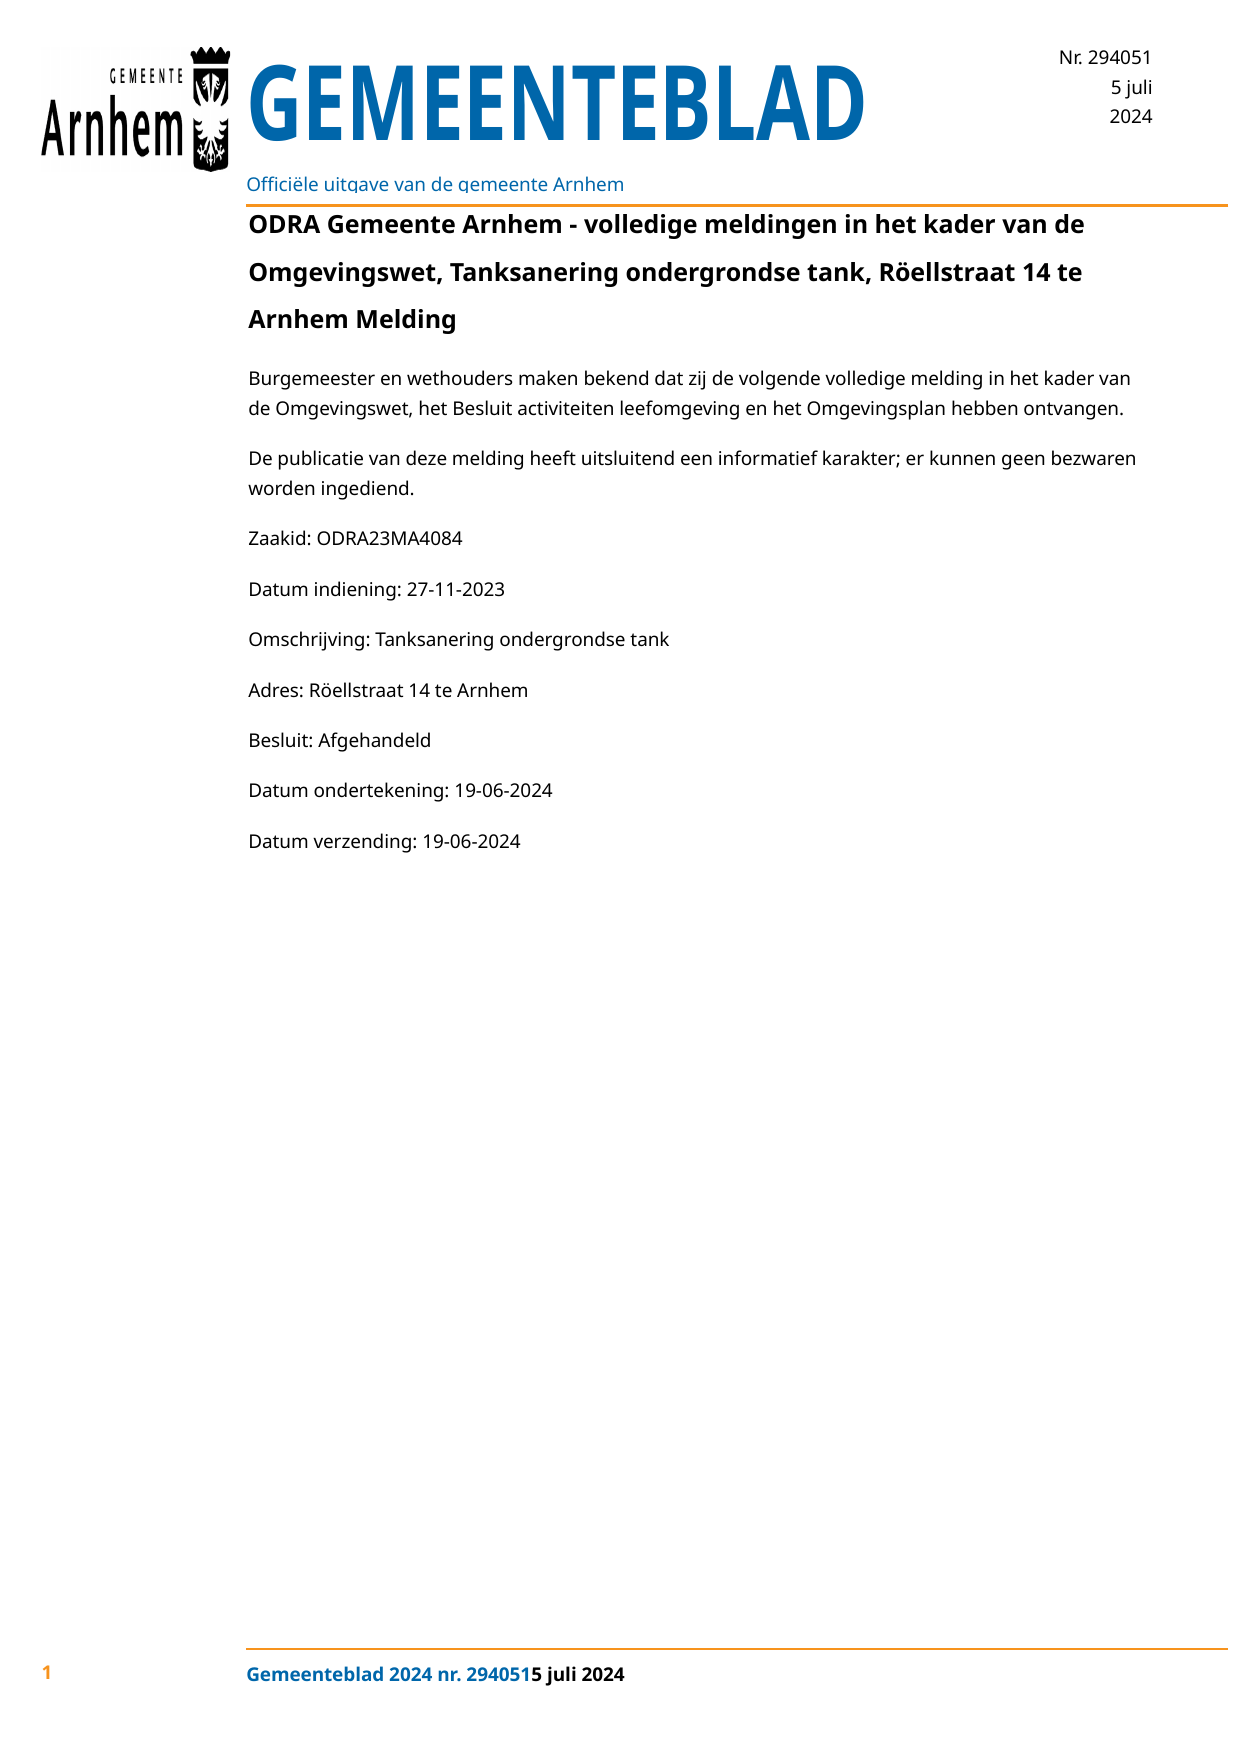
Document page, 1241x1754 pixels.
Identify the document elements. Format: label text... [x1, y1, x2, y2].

text Omschrijving: Tanksanering ondergrondse tank [248, 626, 1152, 652]
text Datum verzending: 19-06-2024 [248, 828, 1152, 854]
text Datum indiening: 27-11-2023 [248, 576, 1152, 602]
text Adres: Röellstraat 14 te Arnhem [248, 677, 1152, 702]
text De publicatie van deze melding heeft uitsluitend een informatief karakter; er kunnen geen bezwaren worden ingediend. [248, 446, 1152, 501]
text Burgemeester en wethouders maken bekend dat zij de volgende volledige melding in het kader van de Omgevingswet, het Besluit activiteiten leefomgeving en het Omgevingsplan hebben ontvangen. [248, 366, 1152, 421]
text ODRA Gemeente Arnhem - volledige meldingen in het kader van de Omgevingswet, Tanksanering ondergrondse tank, Röellstraat 14 te Arnhem Melding [248, 207, 1152, 336]
text Zaakid: ODRA23MA4084 [248, 526, 1152, 551]
text Datum ondertekening: 19-06-2024 [248, 778, 1152, 803]
text Besluit: Afgehandeld [248, 727, 1152, 753]
picture [41, 47, 231, 172]
